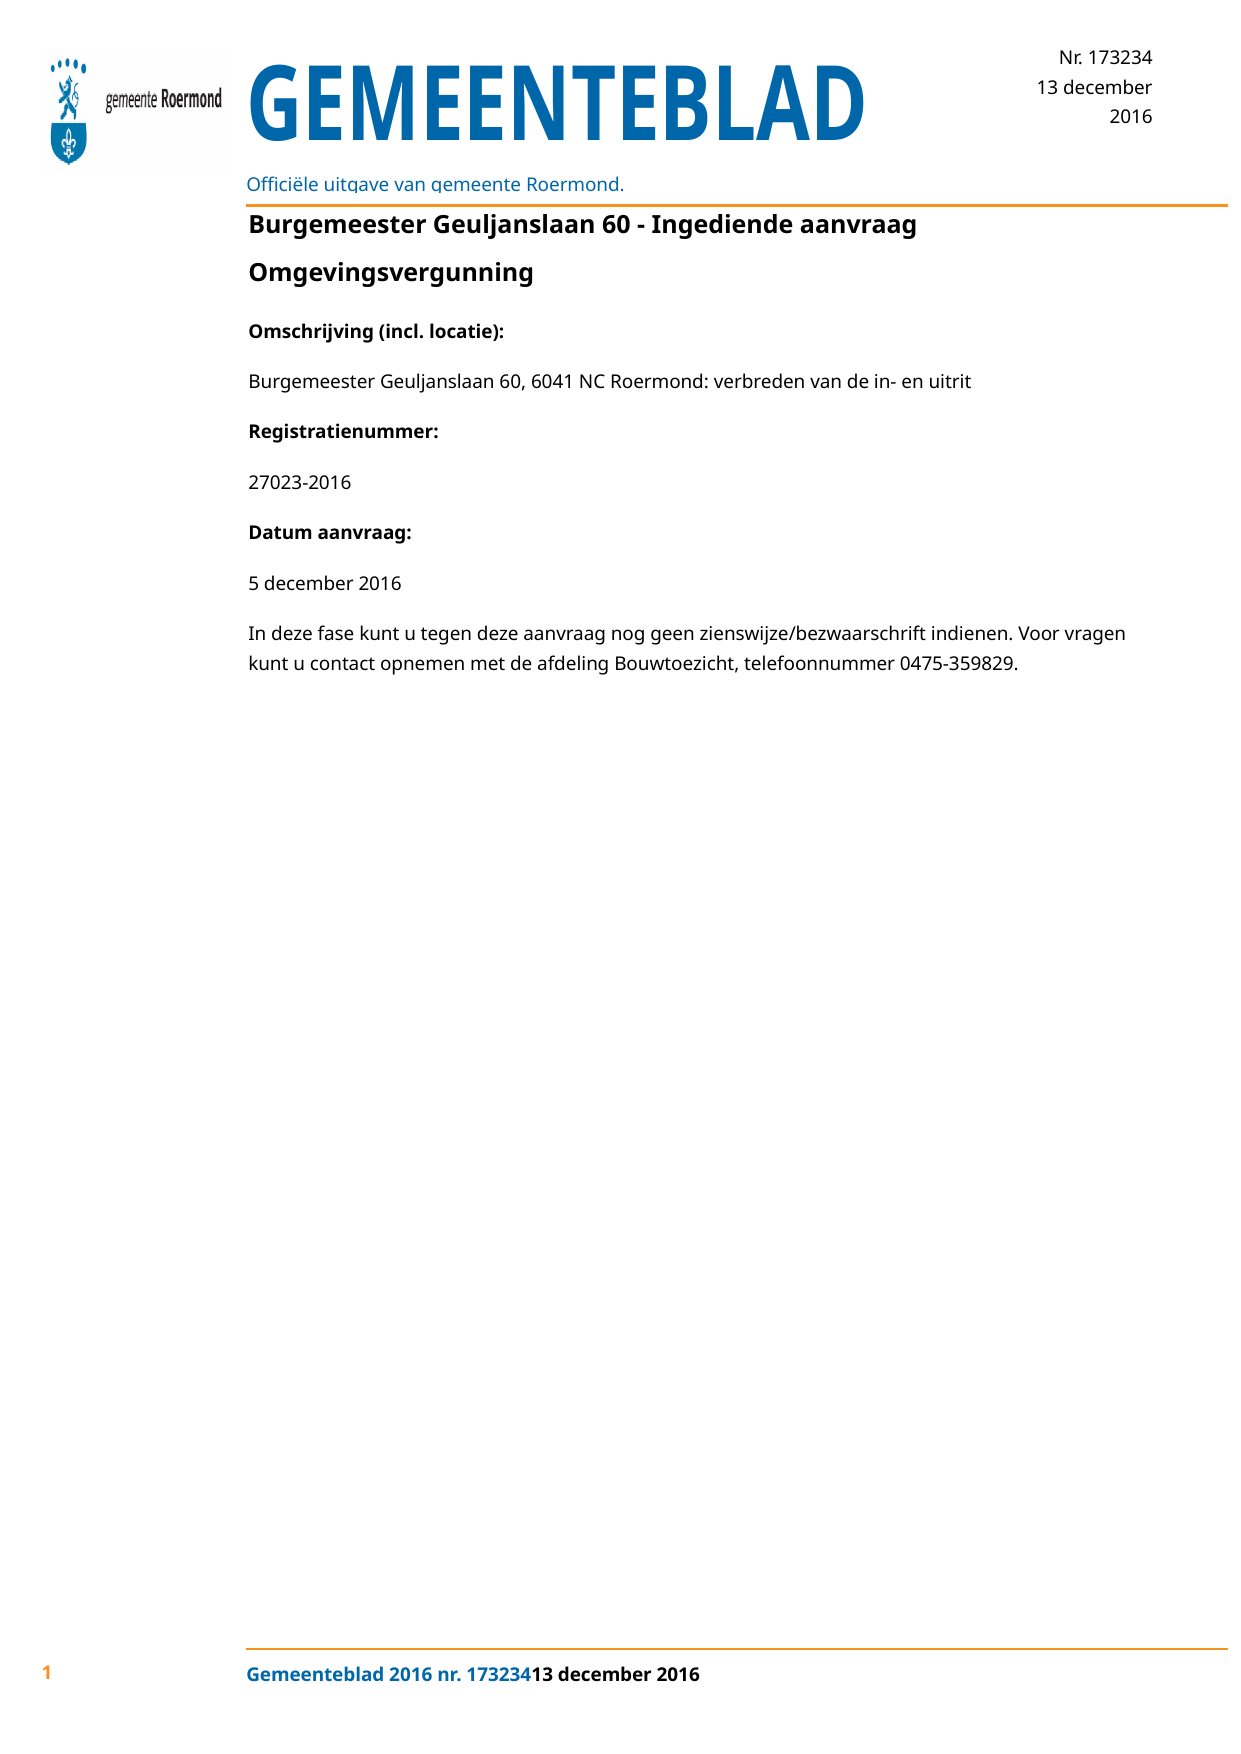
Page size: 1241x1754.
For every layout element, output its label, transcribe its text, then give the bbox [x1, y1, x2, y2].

text Burgemeester Geuljanslaan 60 - Ingediende aanvraag Omgevingsvergunning [248, 207, 1152, 288]
text Burgemeester Geuljanslaan 60, 6041 NC Roermond: verbreden van de in- en uitrit [248, 368, 1152, 394]
text 27023-2016 [248, 469, 1152, 495]
text 5 december 2016 [248, 570, 1152, 596]
text Datum aanvraag: [248, 519, 1152, 545]
text In deze fase kunt u tegen deze aanvraag nog geen zienswijze/bezwaarschrift indienen. Voor vragen kunt u contact opnemen met de afdeling Bouwtoezicht, telefoonnummer 0475-359829. [248, 620, 1152, 676]
text Omschrijving (incl. locatie): [248, 318, 1152, 344]
text Registratienummer: [248, 419, 1152, 444]
picture [41, 47, 231, 172]
